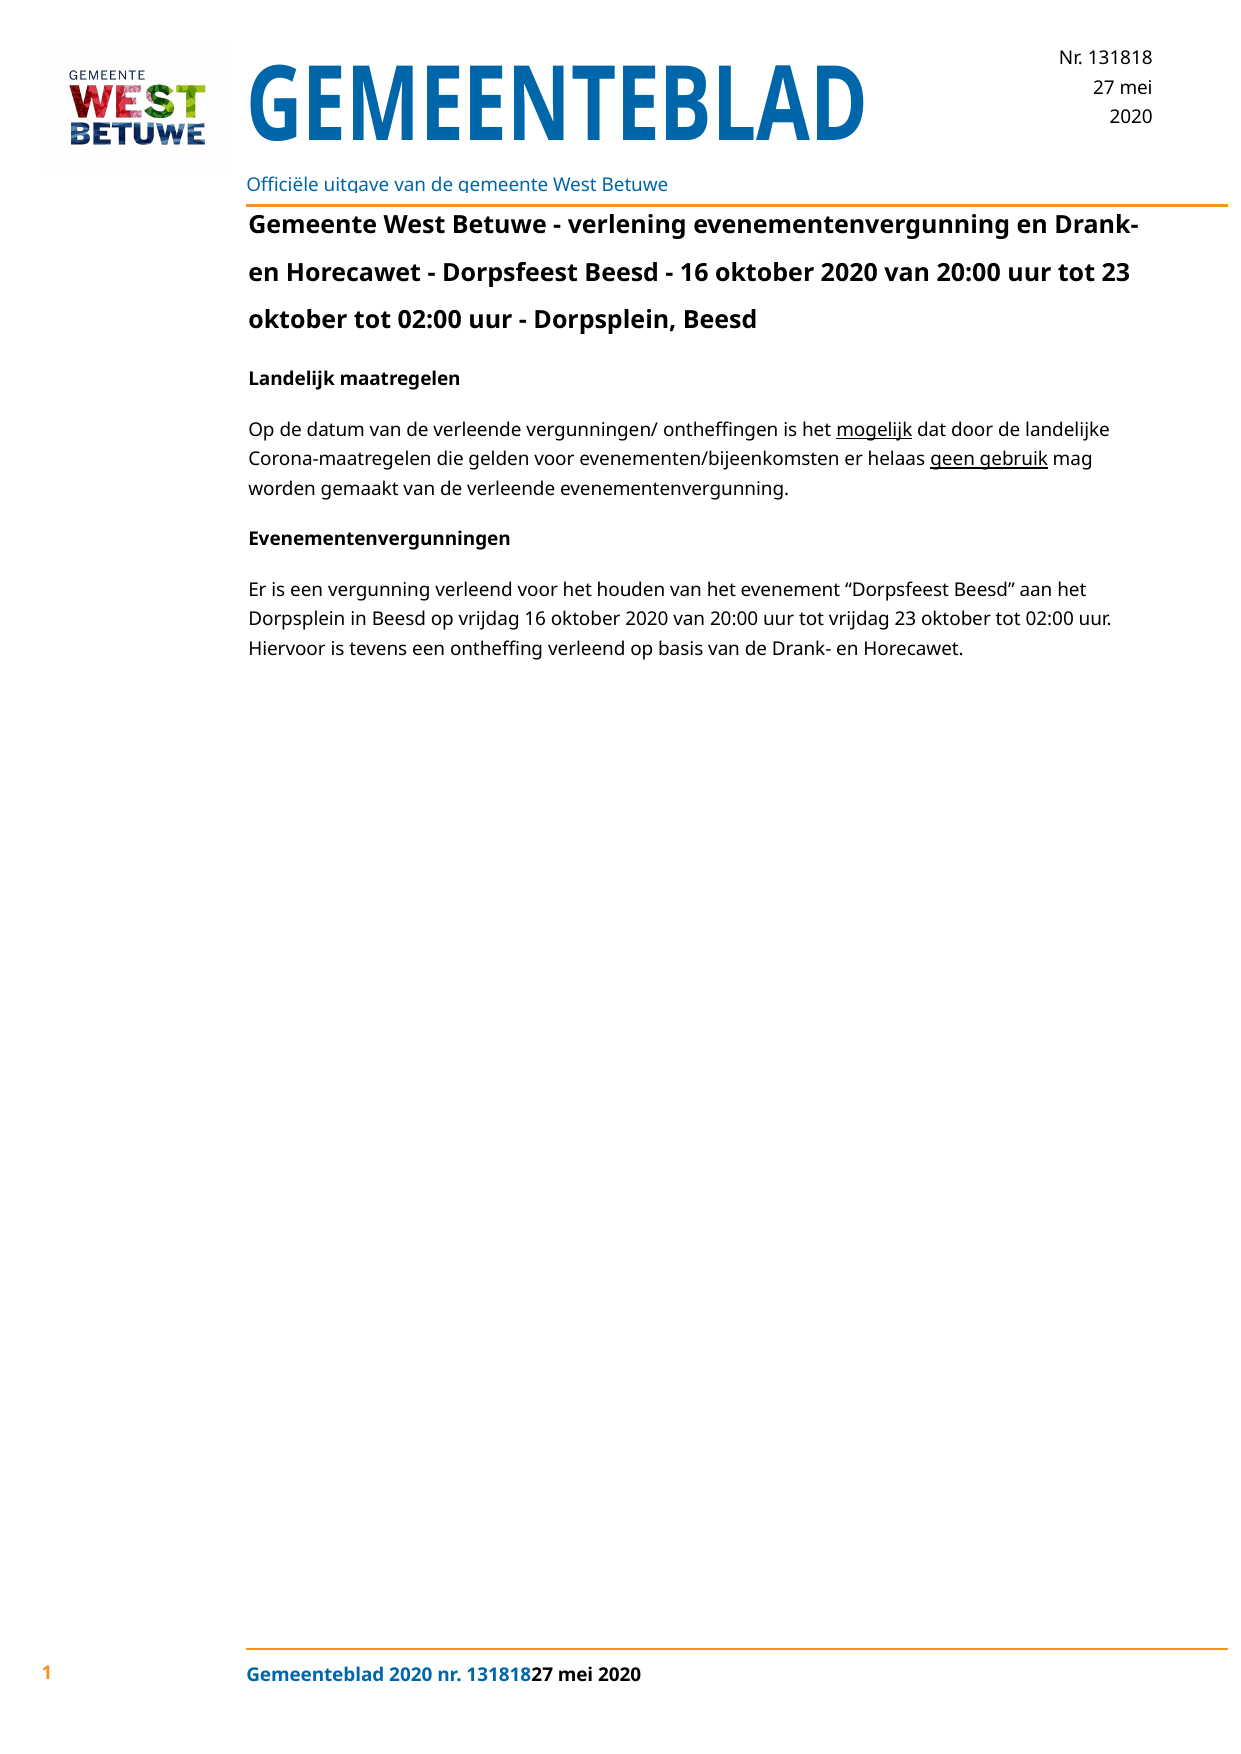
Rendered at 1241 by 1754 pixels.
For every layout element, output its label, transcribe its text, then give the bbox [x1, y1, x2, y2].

text Gemeente West Betuwe - verlening evenementenvergunning en Drank- en Horecawet - Dorpsfeest Beesd - 16 oktober 2020 van 20:00 uur tot 23 oktober tot 02:00 uur - Dorpsplein, Beesd [248, 207, 1152, 336]
text Landelijk maatregelen [248, 366, 1152, 391]
picture [41, 47, 231, 172]
text Evenementenvergunningen [248, 526, 1152, 551]
text Op de datum van de verleende vergunningen/ ontheffingen is het mogelijk dat door de landelijke Corona-maatregelen die gelden voor evenementen/bijeenkomsten er helaas geen gebruik mag worden gemaakt van de verleende evenementenvergunning. [248, 416, 1152, 501]
text Er is een vergunning verleend voor het houden van het evenement “Dorpsfeest Beesd” aan het Dorpsplein in Beesd op vrijdag 16 oktober 2020 van 20:00 uur tot vrijdag 23 oktober tot 02:00 uur. Hiervoor is tevens een ontheffing verleend op basis van de Drank- en Horecawet. [248, 576, 1152, 661]
